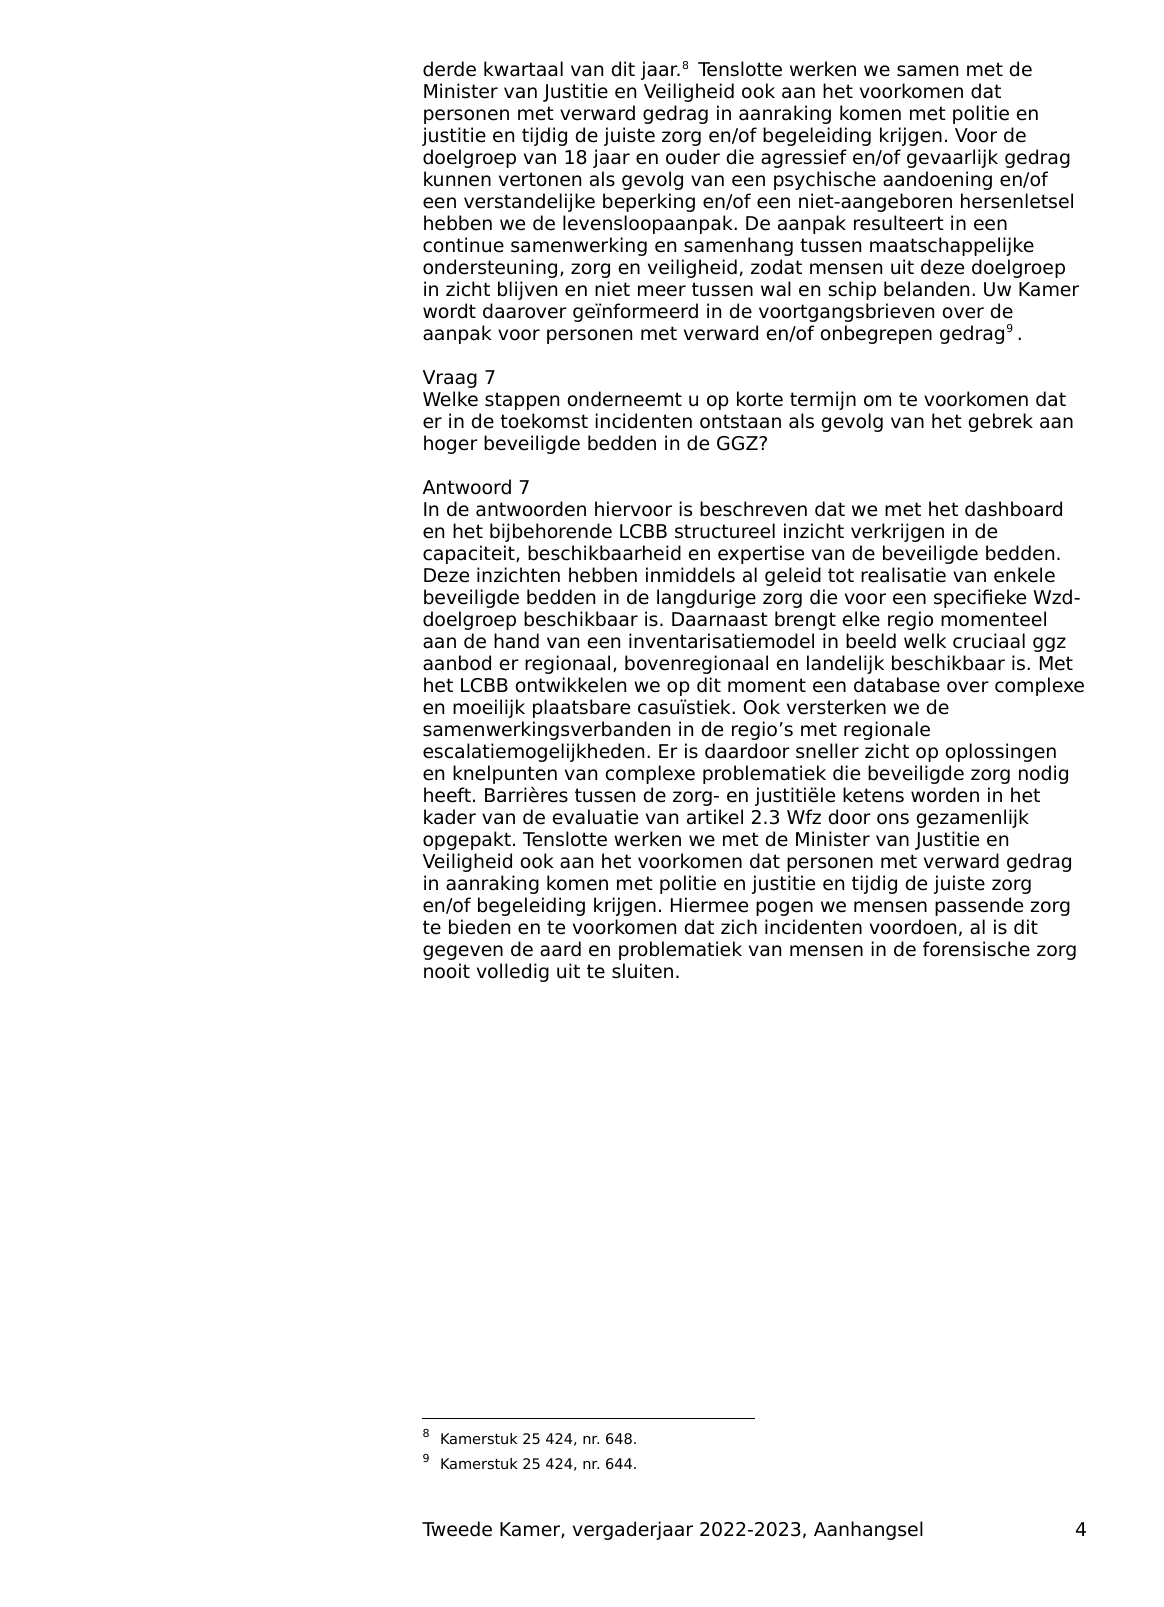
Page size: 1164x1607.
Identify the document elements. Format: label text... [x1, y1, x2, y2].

text In de antwoorden hiervoor is beschreven dat we met het dashboard en het bijbehorende LCBB structureel inzicht verkrijgen in de capaciteit, beschikbaarheid en expertise van de beveiligde bedden. Deze inzichten hebben inmiddels al geleid tot realisatie van enkele beveiligde bedden in de langdurige zorg die voor een specifieke Wzd-doelgroep beschikbaar is. Daarnaast brengt elke regio momenteel aan de hand van een inventarisatiemodel in beeld welk cruciaal ggz aanbod er regionaal, bovenregionaal en landelijk beschikbaar is. Met het LCBB ontwikkelen we op dit moment een database over complexe en moeilijk plaatsbare casuïstiek. Ook versterken we de samenwerkingsverbanden in de regio’s met regionale escalatiemogelijkheden. Er is daardoor sneller zicht op oplossingen en knelpunten van complexe problematiek die beveiligde zorg nodig heeft. Barrières tussen de zorg- en justitiële ketens worden in het kader van de evaluatie van artikel 2.3 Wfz door ons gezamenlijk opgepakt. Tenslotte werken we met de Minister van Justitie en Veiligheid ook aan het voorkomen dat personen met verward gedrag in aanraking komen met politie en justitie en tijdig de juiste zorg en/of begeleiding krijgen. Hiermee pogen we mensen passende zorg te bieden en te voorkomen dat zich incidenten voordoen, al is dit gegeven de aard en problematiek van mensen in de forensische zorg nooit volledig uit te sluiten. [422, 499, 1087, 983]
text Vraag 7 [422, 367, 1087, 389]
text Antwoord 7 [422, 477, 1087, 499]
text Welke stappen onderneemt u op korte termijn om te voorkomen dat er in de toekomst incidenten ontstaan als gevolg van het gebrek aan hoger beveiligde bedden in de GGZ? [422, 389, 1087, 455]
text Kamerstuk 25 424, nr. 644. [422, 1452, 1087, 1474]
text derde kwartaal van dit jaar. Tenslotte werken we samen met de Minister van Justitie en Veiligheid ook aan het voorkomen dat personen met verward gedrag in aanraking komen met politie en justitie en tijdig de juiste zorg en/of begeleiding krijgen. Voor de doelgroep van 18 jaar en ouder die agressief en/of gevaarlijk gedrag kunnen vertonen als gevolg van een psychische aandoening en/of een verstandelijke beperking en/of een niet-aangeboren hersenletsel hebben we de levensloopaanpak. De aanpak resulteert in een continue samenwerking en samenhang tussen maatschappelijke ondersteuning, zorg en veiligheid, zodat mensen uit deze doelgroep in zicht blijven en niet meer tussen wal en schip belanden. Uw Kamer wordt daarover geïnformeerd in de voortgangsbrieven over de aanpak voor personen met verward en/of onbegrepen gedrag. [422, 59, 1087, 345]
text Kamerstuk 25 424, nr. 648. [422, 1427, 1087, 1449]
